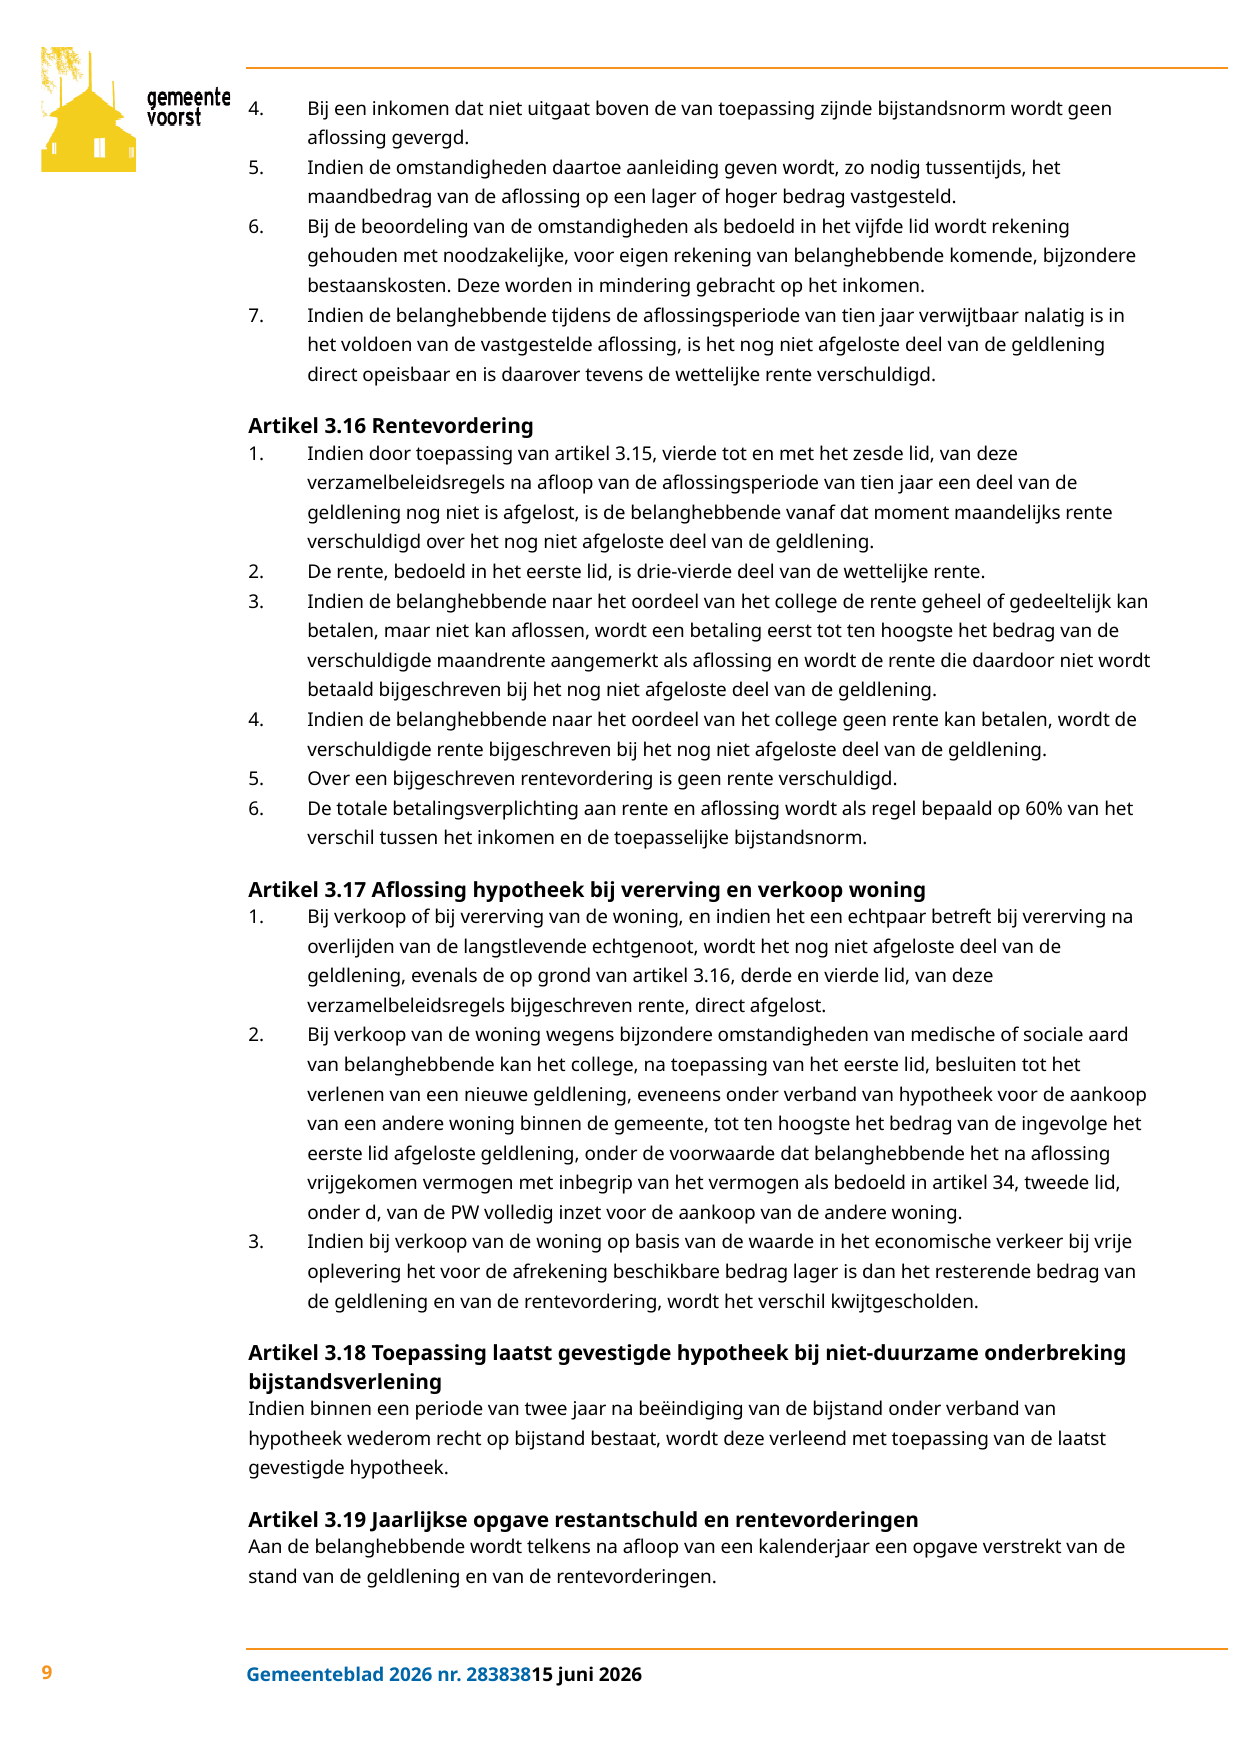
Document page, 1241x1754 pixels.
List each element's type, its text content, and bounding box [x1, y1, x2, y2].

text Aan de belanghebbende wordt telkens na afloop van een kalenderjaar een opgave verstrekt van de stand van de geldlening en van de rentevorderingen. [248, 1533, 1152, 1588]
text Indien binnen een periode van twee jaar na beëindiging van de bijstand onder verband van hypotheek wederom recht op bijstand bestaat, wordt deze verleend met toepassing van de laatst gevestigde hypotheek. [248, 1395, 1152, 1480]
list Indien door toepassing van artikel 3.15, vierde tot en met het zesde lid, van deze verzamelbeleidsregels na afloop van de aflossingsperiode van tien jaar een deel van de geldlening nog niet is afgelost, is de belanghebbende vanaf dat moment maandelijks rente verschuldigd over het nog niet afgeloste deel van de geldlening. [248, 440, 1152, 554]
list Bij verkoop of bij vererving van de woning, en indien het een echtpaar betreft bij vererving na overlijden van de langstlevende echtgenoot, wordt het nog niet afgeloste deel van de geldlening, evenals de op grond van artikel 3.16, derde en vierde lid, van deze verzamelbeleidsregels bijgeschreven rente, direct afgelost. [248, 903, 1152, 1018]
list Indien de omstandigheden daartoe aanleiding geven wordt, zo nodig tussentijds, het maandbedrag van de aflossing op een lager of hoger bedrag vastgesteld. [248, 154, 1152, 209]
list Bij de beoordeling van de omstandigheden als bedoeld in het vijfde lid wordt rekening gehouden met noodzakelijke, voor eigen rekening van belanghebbende komende, bijzondere bestaanskosten. Deze worden in mindering gebracht op het inkomen. [248, 213, 1152, 298]
list Bij een inkomen dat niet uitgaat boven de van toepassing zijnde bijstandsnorm wordt geen aflossing gevergd. [248, 95, 1152, 150]
list De rente, bedoeld in het eerste lid, is drie-vierde deel van de wettelijke rente. [248, 558, 1152, 584]
text Artikel 3.16 Rentevordering [248, 411, 1152, 440]
picture [41, 47, 231, 172]
text Artikel 3.19 Jaarlijkse opgave restantschuld en rentevorderingen [248, 1505, 1152, 1533]
text Artikel 3.17 Aflossing hypotheek bij vererving en verkoop woning [248, 875, 1152, 903]
list Over een bijgeschreven rentevordering is geen rente verschuldigd. [248, 765, 1152, 791]
list Indien de belanghebbende naar het oordeel van het college de rente geheel of gedeeltelijk kan betalen, maar niet kan aflossen, wordt een betaling eerst tot ten hoogste het bedrag van de verschuldigde maandrente aangemerkt als aflossing en wordt de rente die daardoor niet wordt betaald bijgeschreven bij het nog niet afgeloste deel van de geldlening. [248, 588, 1152, 702]
list De totale betalingsverplichting aan rente en aflossing wordt als regel bepaald op 60% van het verschil tussen het inkomen en de toepasselijke bijstandsnorm. [248, 795, 1152, 850]
list Indien de belanghebbende tijdens de aflossingsperiode van tien jaar verwijtbaar nalatig is in het voldoen van de vastgestelde aflossing, is het nog niet afgeloste deel van de geldlening direct opeisbaar en is daarover tevens de wettelijke rente verschuldigd. [248, 302, 1152, 387]
list Indien de belanghebbende naar het oordeel van het college geen rente kan betalen, wordt de verschuldigde rente bijgeschreven bij het nog niet afgeloste deel van de geldlening. [248, 706, 1152, 761]
list Bij verkoop van de woning wegens bijzondere omstandigheden van medische of sociale aard van belanghebbende kan het college, na toepassing van het eerste lid, besluiten tot het verlenen van een nieuwe geldlening, eveneens onder verband van hypotheek voor de aankoop van een andere woning binnen de gemeente, tot ten hoogste het bedrag van de ingevolge het eerste lid afgeloste geldlening, onder de voorwaarde dat belanghebbende het na aflossing vrijgekomen vermogen met inbegrip van het vermogen als bedoeld in artikel 34, tweede lid, onder d, van de PW volledig inzet voor de aankoop van de andere woning. [248, 1022, 1152, 1225]
list Indien bij verkoop van de woning op basis van de waarde in het economische verkeer bij vrije oplevering het voor de afrekening beschikbare bedrag lager is dan het resterende bedrag van de geldlening en van de rentevordering, wordt het verschil kwijtgescholden. [248, 1229, 1152, 1314]
text Artikel 3.18 Toepassing laatst gevestigde hypotheek bij niet-duurzame onderbreking bijstandsverlening [248, 1338, 1152, 1395]
